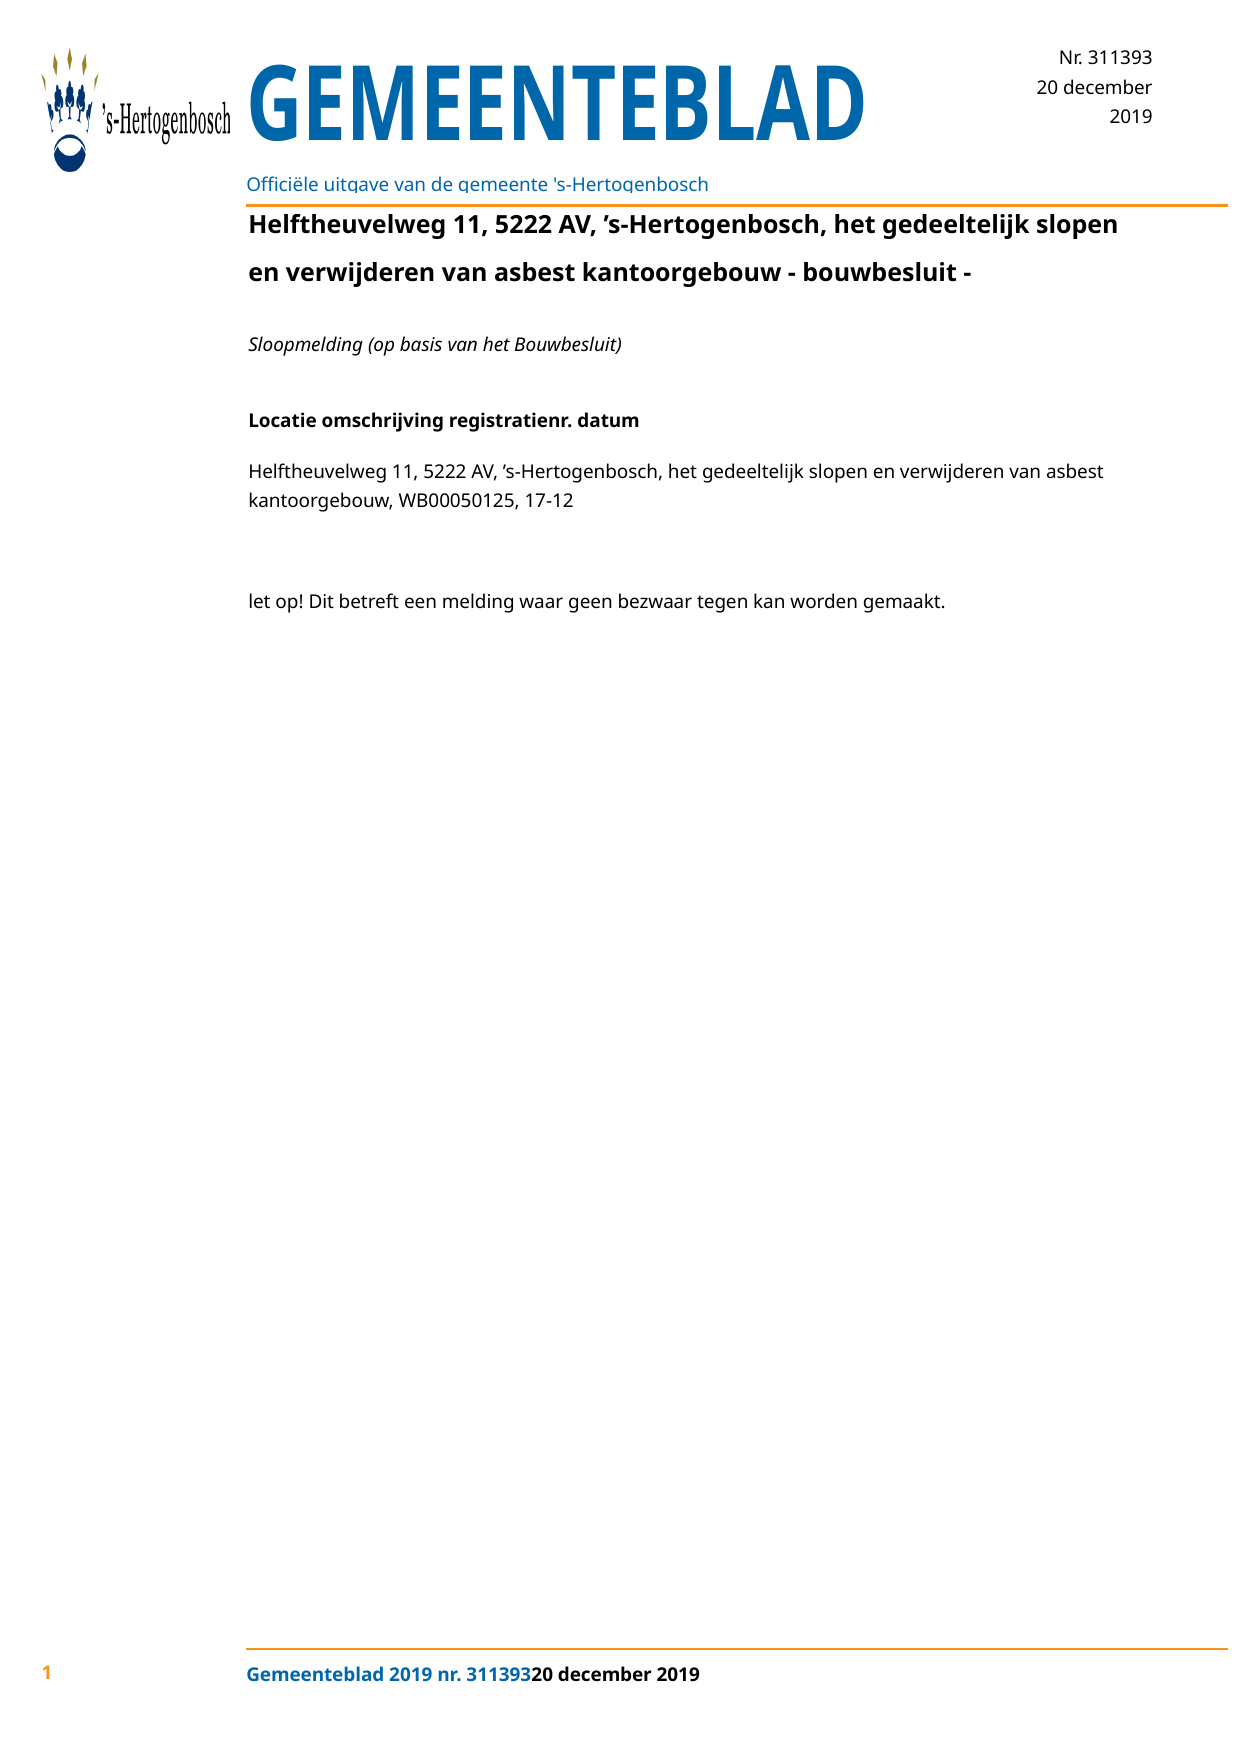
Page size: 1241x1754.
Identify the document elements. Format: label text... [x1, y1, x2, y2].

picture [41, 47, 231, 172]
text let op! Dit betreft een melding waar geen bezwaar tegen kan worden gemaakt. [248, 588, 1152, 614]
text Sloopmelding (op basis van het Bouwbesluit) [248, 331, 1152, 357]
text Helftheuvelweg 11, 5222 AV, ’s-Hertogenbosch, het gedeeltelijk slopen en verwijderen van asbest kantoorgebouw, WB00050125, 17-12 [248, 458, 1152, 513]
text Helftheuvelweg 11, 5222 AV, ’s-Hertogenbosch, het gedeeltelijk slopen en verwijderen van asbest kantoorgebouw - bouwbesluit - [248, 207, 1152, 288]
text Locatie omschrijving registratienr. datum [248, 408, 1152, 433]
